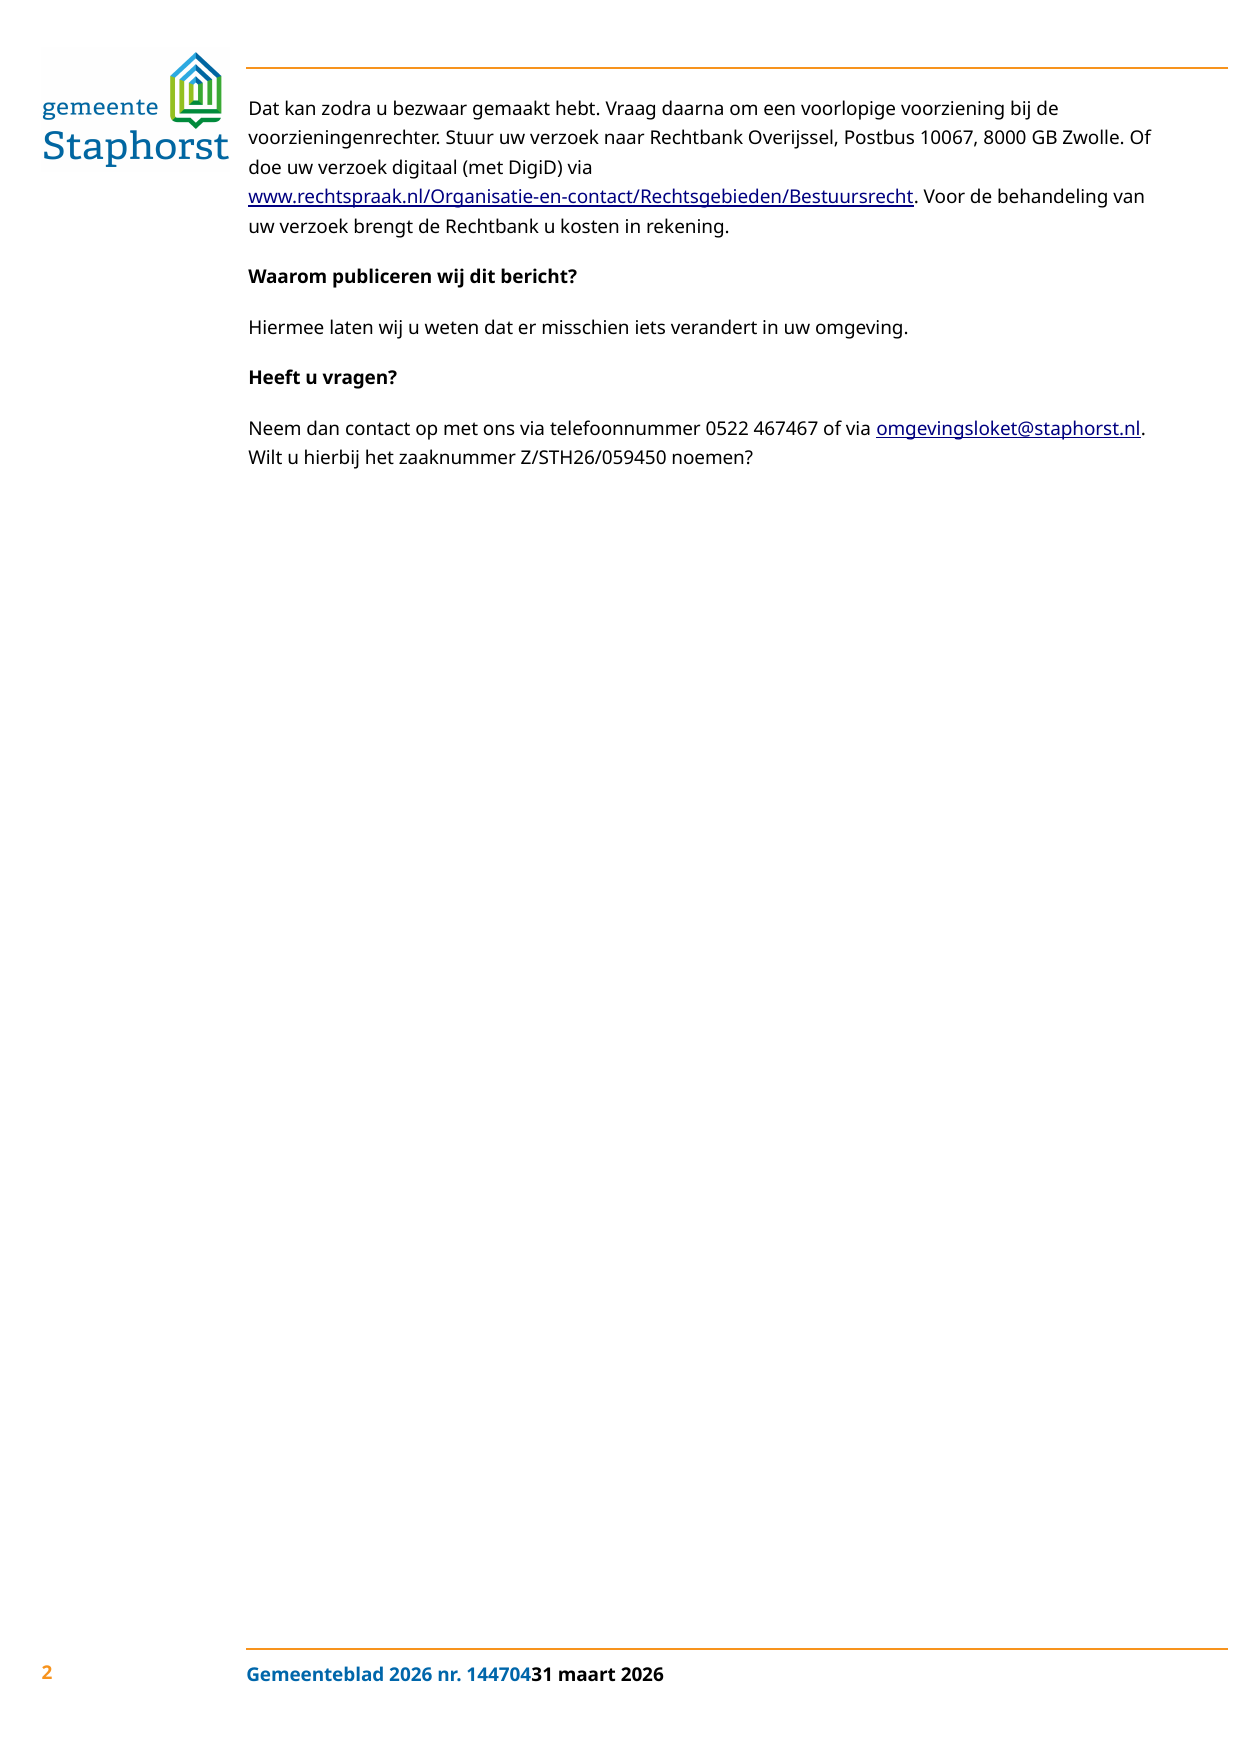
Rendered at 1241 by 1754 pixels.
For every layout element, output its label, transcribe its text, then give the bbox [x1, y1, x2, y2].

text Heeft u vragen? [248, 364, 1152, 390]
text Hiermee laten wij u weten dat er misschien iets verandert in uw omgeving. [248, 314, 1152, 340]
text Dat kan zodra u bezwaar gemaakt hebt. Vraag daarna om een voorlopige voorziening bij de voorzieningenrechter. Stuur uw verzoek naar Rechtbank Overijssel, Postbus 10067, 8000 GB Zwolle. Of doe uw verzoek digitaal (met DigiD) via www.rechtspraak.nl/Organisatie-en-contact/Rechtsgebieden/Bestuursrecht. Voor de behandeling van uw verzoek brengt de Rechtbank u kosten in rekening. [248, 95, 1152, 239]
text Neem dan contact op met ons via telefoonnummer 0522 467467 of via omgevingsloket@staphorst.nl. Wilt u hierbij het zaaknummer Z/STH26/059450 noemen? [248, 415, 1152, 470]
text Waarom publiceren wij dit bericht? [248, 263, 1152, 289]
picture [41, 47, 231, 172]
